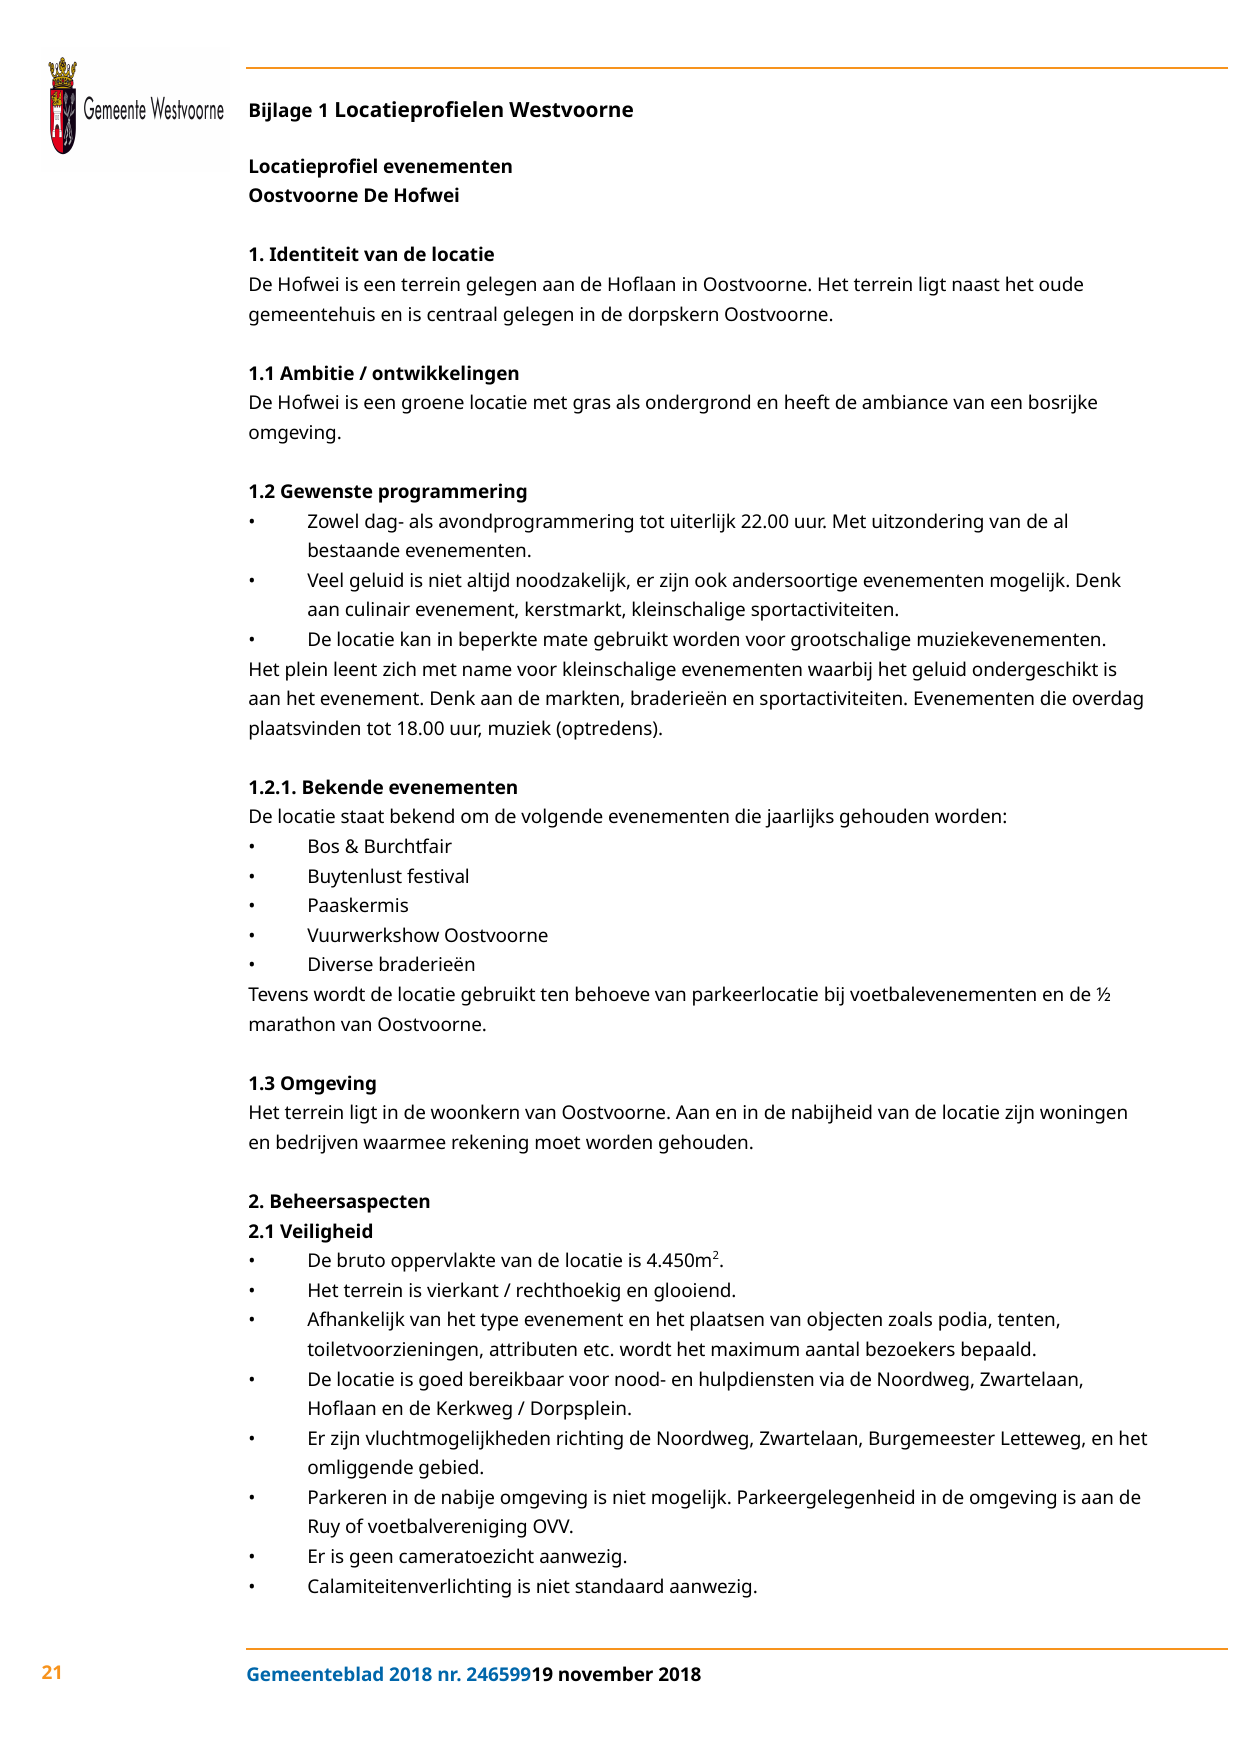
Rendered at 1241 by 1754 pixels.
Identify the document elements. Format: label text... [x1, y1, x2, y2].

list De locatie is goed bereikbaar voor nood- en hulpdiensten via de Noordweg, Zwartelaan, Hoflaan en de Kerkweg / Dorpsplein. [248, 1366, 1152, 1421]
text 1.2.1. Bekende evenementen [248, 774, 1152, 800]
text De Hofwei is een terrein gelegen aan de Hoflaan in Oostvoorne. Het terrein ligt naast het oude gemeentehuis en is centraal gelegen in de dorpskern Oostvoorne. [248, 271, 1152, 327]
list Bos & Burchtfair [248, 833, 1152, 859]
text 2. Beheersaspecten [248, 1188, 1152, 1214]
list De bruto oppervlakte van de locatie is 4.450m2. [248, 1247, 1152, 1273]
text 1.2 Gewenste programmering [248, 478, 1152, 504]
text 2.1 Veiligheid [248, 1218, 1152, 1244]
text Bijlage 1 Locatieprofielen Westvoorne [248, 95, 1152, 123]
text De locatie staat bekend om de volgende evenementen die jaarlijks gehouden worden: [248, 804, 1152, 829]
list De locatie kan in beperkte mate gebruikt worden voor grootschalige muziekevenementen. [248, 626, 1152, 652]
picture [41, 47, 231, 172]
list Zowel dag- als avondprogrammering tot uiterlijk 22.00 uur. Met uitzondering van de al bestaande evenementen. [248, 508, 1152, 563]
text Locatieprofiel evenementen [248, 153, 1152, 179]
list Buytenlust festival [248, 863, 1152, 889]
text Het plein leent zich met name voor kleinschalige evenementen waarbij het geluid ondergeschikt is aan het evenement. Denk aan de markten, braderieën en sportactiviteiten. Evenementen die overdag plaatsvinden tot 18.00 uur, muziek (optredens). [248, 656, 1152, 741]
list Vuurwerkshow Oostvoorne [248, 922, 1152, 948]
text Tevens wordt de locatie gebruikt ten behoeve van parkeerlocatie bij voetbalevenementen en de ½ marathon van Oostvoorne. [248, 981, 1152, 1037]
text 1.3 Omgeving [248, 1070, 1152, 1096]
text 1. Identiteit van de locatie [248, 242, 1152, 267]
list Diverse braderieën [248, 952, 1152, 977]
text Oostvoorne De Hofwei [248, 182, 1152, 208]
text De Hofwei is een groene locatie met gras als ondergrond en heeft de ambiance van een bosrijke omgeving. [248, 389, 1152, 445]
text Het terrein ligt in de woonkern van Oostvoorne. Aan en in de nabijheid van de locatie zijn woningen en bedrijven waarmee rekening moet worden gehouden. [248, 1099, 1152, 1155]
text 1.1 Ambitie / ontwikkelingen [248, 360, 1152, 386]
list Paaskermis [248, 892, 1152, 918]
list Parkeren in de nabije omgeving is niet mogelijk. Parkeergelegenheid in de omgeving is aan de Ruy of voetbalvereniging OVV. [248, 1484, 1152, 1539]
list Calamiteitenverlichting is niet standaard aanwezig. [248, 1573, 1152, 1599]
list Veel geluid is niet altijd noodzakelijk, er zijn ook andersoortige evenementen mogelijk. Denk aan culinair evenement, kerstmarkt, kleinschalige sportactiviteiten. [248, 567, 1152, 622]
list Er zijn vluchtmogelijkheden richting de Noordweg, Zwartelaan, Burgemeester Letteweg, en het omliggende gebied. [248, 1425, 1152, 1480]
list Het terrein is vierkant / rechthoekig en glooiend. [248, 1277, 1152, 1303]
list Afhankelijk van het type evenement en het plaatsen van objecten zoals podia, tenten, toiletvoorzieningen, attributen etc. wordt het maximum aantal bezoekers bepaald. [248, 1307, 1152, 1362]
list Er is geen cameratoezicht aanwezig. [248, 1543, 1152, 1569]
